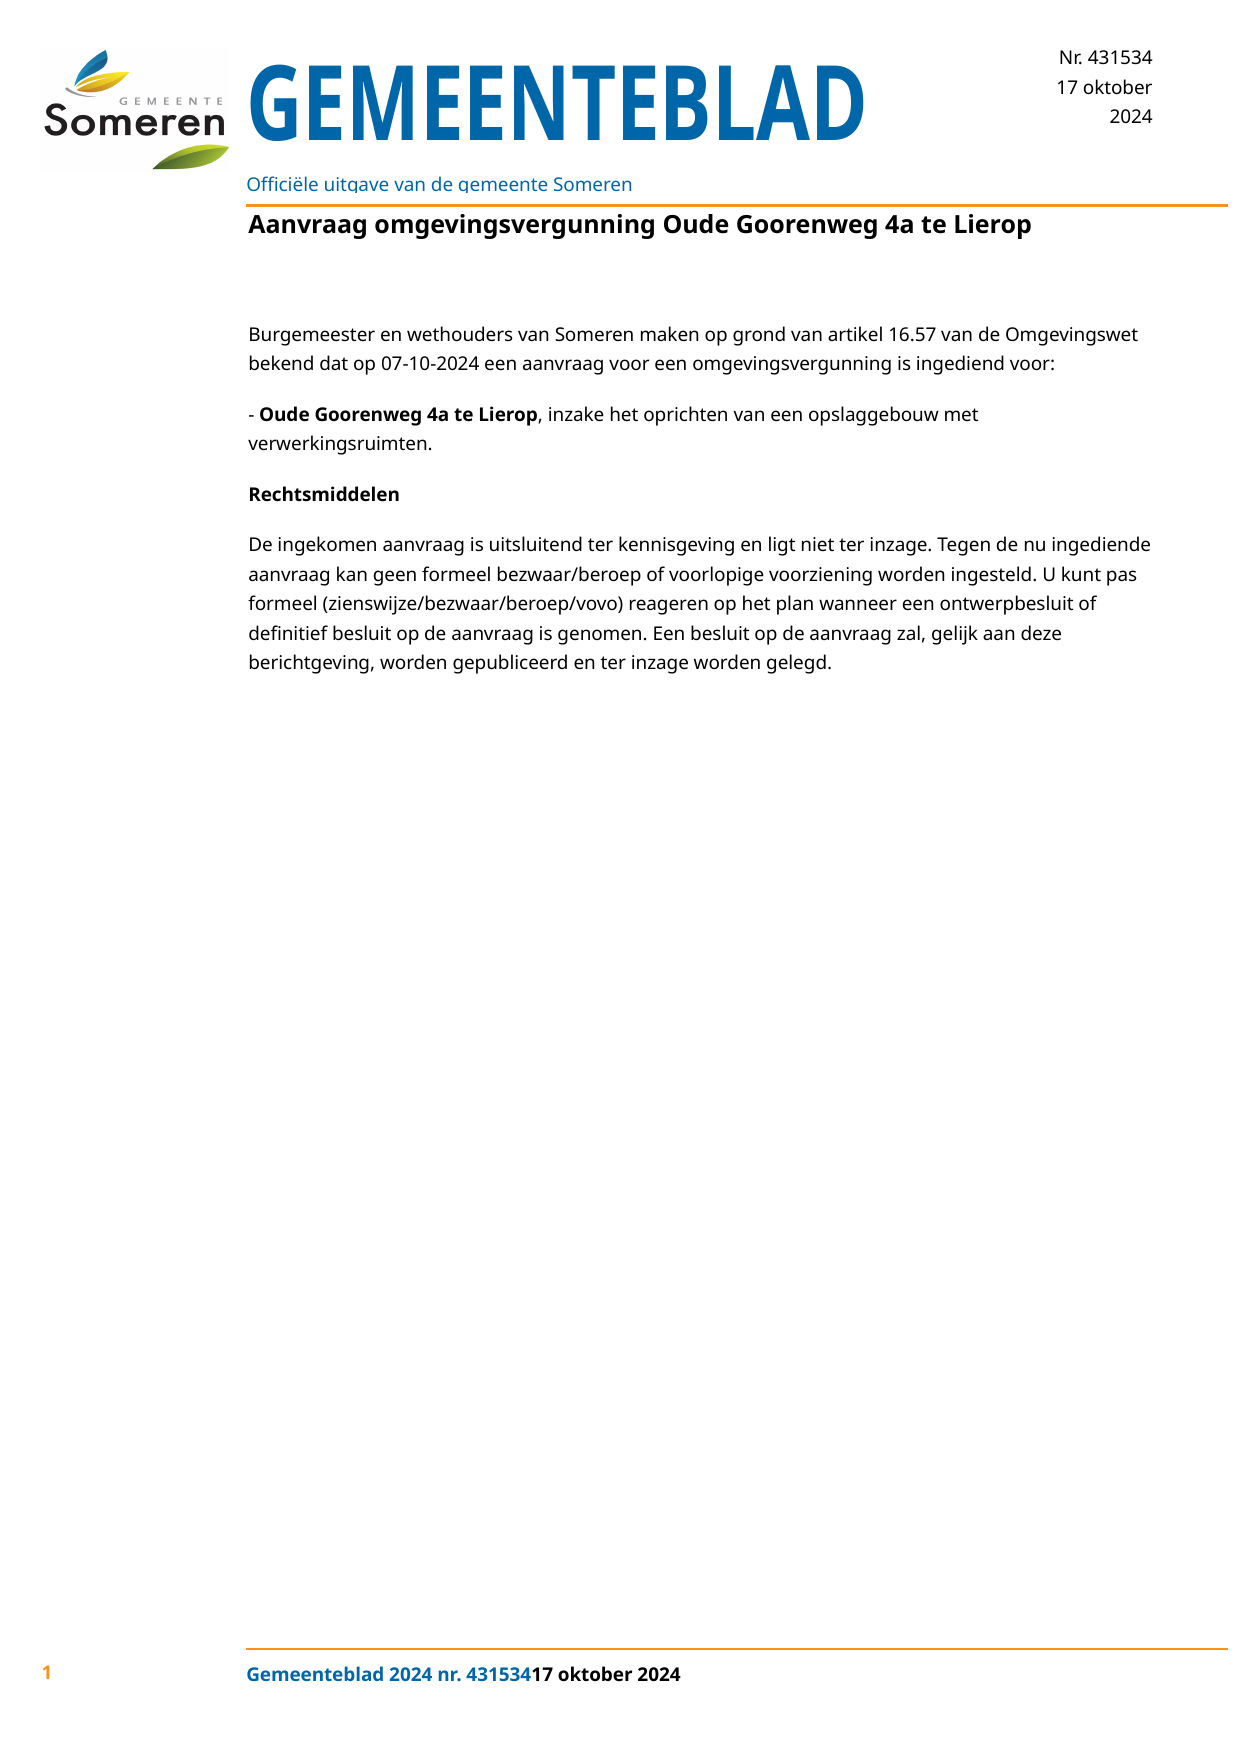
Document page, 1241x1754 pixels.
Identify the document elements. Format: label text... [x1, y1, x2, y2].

text - Oude Goorenweg 4a te Lierop, inzake het oprichten van een opslaggebouw met verwerkingsruimten. [248, 401, 1152, 456]
text Rechtsmiddelen [248, 481, 1152, 506]
text Aanvraag omgevingsvergunning Oude Goorenweg 4a te Lierop [248, 207, 1152, 241]
text Burgemeester en wethouders van Someren maken op grond van artikel 16.57 van de Omgevingswet bekend dat op 07-10-2024 een aanvraag voor een omgevingsvergunning is ingediend voor: [248, 321, 1152, 376]
picture [41, 47, 231, 172]
text De ingekomen aanvraag is uitsluitend ter kennisgeving en ligt niet ter inzage. Tegen de nu ingediende aanvraag kan geen formeel bezwaar/beroep of voorlopige voorziening worden ingesteld. U kunt pas formeel (zienswijze/bezwaar/beroep/vovo) reageren op het plan wanneer een ontwerpbesluit of definitief besluit op de aanvraag is genomen. Een besluit op de aanvraag zal, gelijk aan deze berichtgeving, worden gepubliceerd en ter inzage worden gelegd. [248, 531, 1152, 675]
